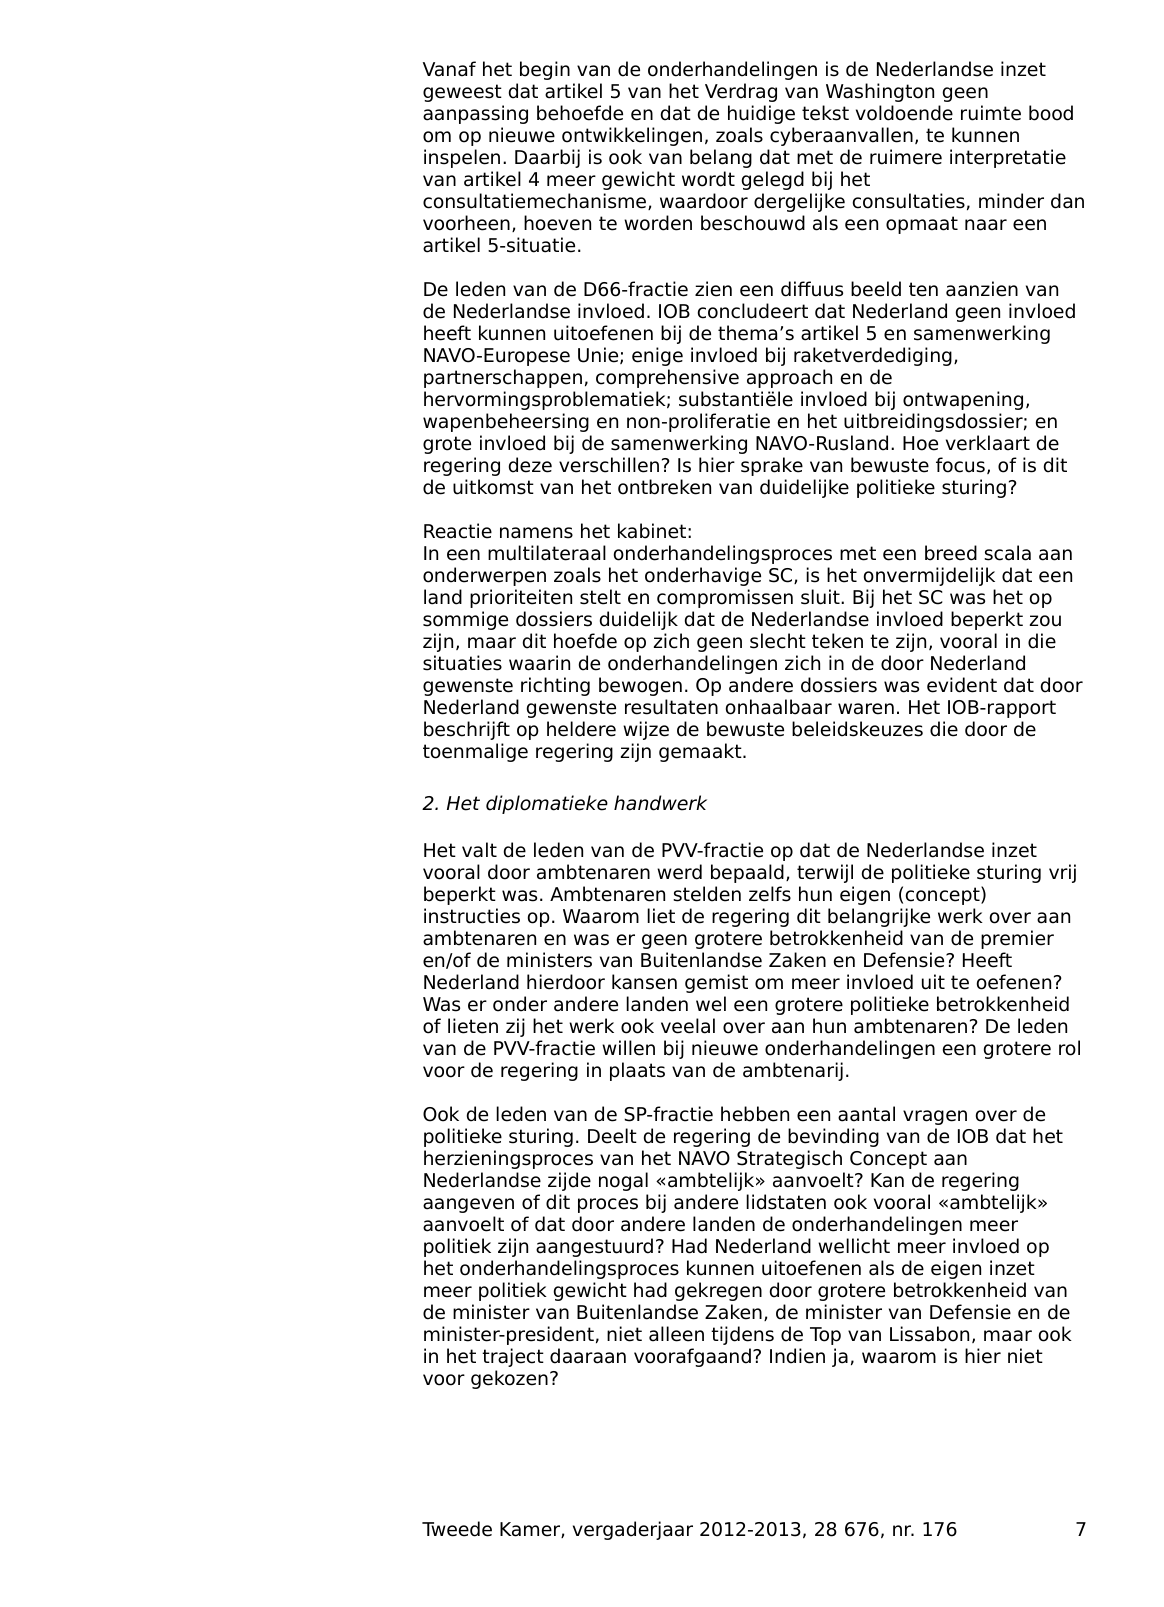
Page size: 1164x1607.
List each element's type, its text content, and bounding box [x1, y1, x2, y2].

text De leden van de D66-fractie zien een diffuus beeld ten aanzien van de Nederlandse invloed. IOB concludeert dat Nederland geen invloed heeft kunnen uitoefenen bij de thema’s artikel 5 en samenwerking NAVO-Europese Unie; enige invloed bij raketverdediging, partnerschappen, comprehensive approach en de hervormingsproblematiek; substantiële invloed bij ontwapening, wapenbeheersing en non-proliferatie en het uitbreidingsdossier; en grote invloed bij de samenwerking NAVO-Rusland. Hoe verklaart de regering deze verschillen? Is hier sprake van bewuste focus, of is dit de uitkomst van het ontbreken van duidelijke politieke sturing? [422, 279, 1087, 499]
subtitle 2. Het diplomatieke handwerk [422, 793, 1087, 815]
text In een multilateraal onderhandelingsproces met een breed scala aan onderwerpen zoals het onderhavige SC, is het onvermijdelijk dat een land prioriteiten stelt en compromissen sluit. Bij het SC was het op sommige dossiers duidelijk dat de Nederlandse invloed beperkt zou zijn, maar dit hoefde op zich geen slecht teken te zijn, vooral in die situaties waarin de onderhandelingen zich in de door Nederland gewenste richting bewogen. Op andere dossiers was evident dat door Nederland gewenste resultaten onhaalbaar waren. Het IOB-rapport beschrijft op heldere wijze de bewuste beleidskeuzes die door de toenmalige regering zijn gemaakt. [422, 543, 1087, 763]
text Vanaf het begin van de onderhandelingen is de Nederlandse inzet geweest dat artikel 5 van het Verdrag van Washington geen aanpassing behoefde en dat de huidige tekst voldoende ruimte bood om op nieuwe ontwikkelingen, zoals cyberaanvallen, te kunnen inspelen. Daarbij is ook van belang dat met de ruimere interpretatie van artikel 4 meer gewicht wordt gelegd bij het consultatiemechanisme, waardoor dergelijke consultaties, minder dan voorheen, hoeven te worden beschouwd als een opmaat naar een artikel 5-situatie. [422, 59, 1087, 257]
text Reactie namens het kabinet: [422, 521, 1087, 543]
text Het valt de leden van de PVV-fractie op dat de Nederlandse inzet vooral door ambtenaren werd bepaald, terwijl de politieke sturing vrij beperkt was. Ambtenaren stelden zelfs hun eigen (concept) instructies op. Waarom liet de regering dit belangrijke werk over aan ambtenaren en was er geen grotere betrokkenheid van de premier en/of de ministers van Buitenlandse Zaken en Defensie? Heeft Nederland hierdoor kansen gemist om meer invloed uit te oefenen? Was er onder andere landen wel een grotere politieke betrokkenheid of lieten zij het werk ook veelal over aan hun ambtenaren? De leden van de PVV-fractie willen bij nieuwe onderhandelingen een grotere rol voor de regering in plaats van de ambtenarij. [422, 840, 1087, 1082]
text Ook de leden van de SP-fractie hebben een aantal vragen over de politieke sturing. Deelt de regering de bevinding van de IOB dat het herzieningsproces van het NAVO Strategisch Concept aan Nederlandse zijde nogal «ambtelijk» aanvoelt? Kan de regering aangeven of dit proces bij andere lidstaten ook vooral «ambtelijk» aanvoelt of dat door andere landen de onderhandelingen meer politiek zijn aangestuurd? Had Nederland wellicht meer invloed op het onderhandelingsproces kunnen uitoefenen als de eigen inzet meer politiek gewicht had gekregen door grotere betrokkenheid van de minister van Buitenlandse Zaken, de minister van Defensie en de minister-president, niet alleen tijdens de Top van Lissabon, maar ook in het traject daaraan voorafgaand? Indien ja, waarom is hier niet voor gekozen? [422, 1104, 1087, 1389]
